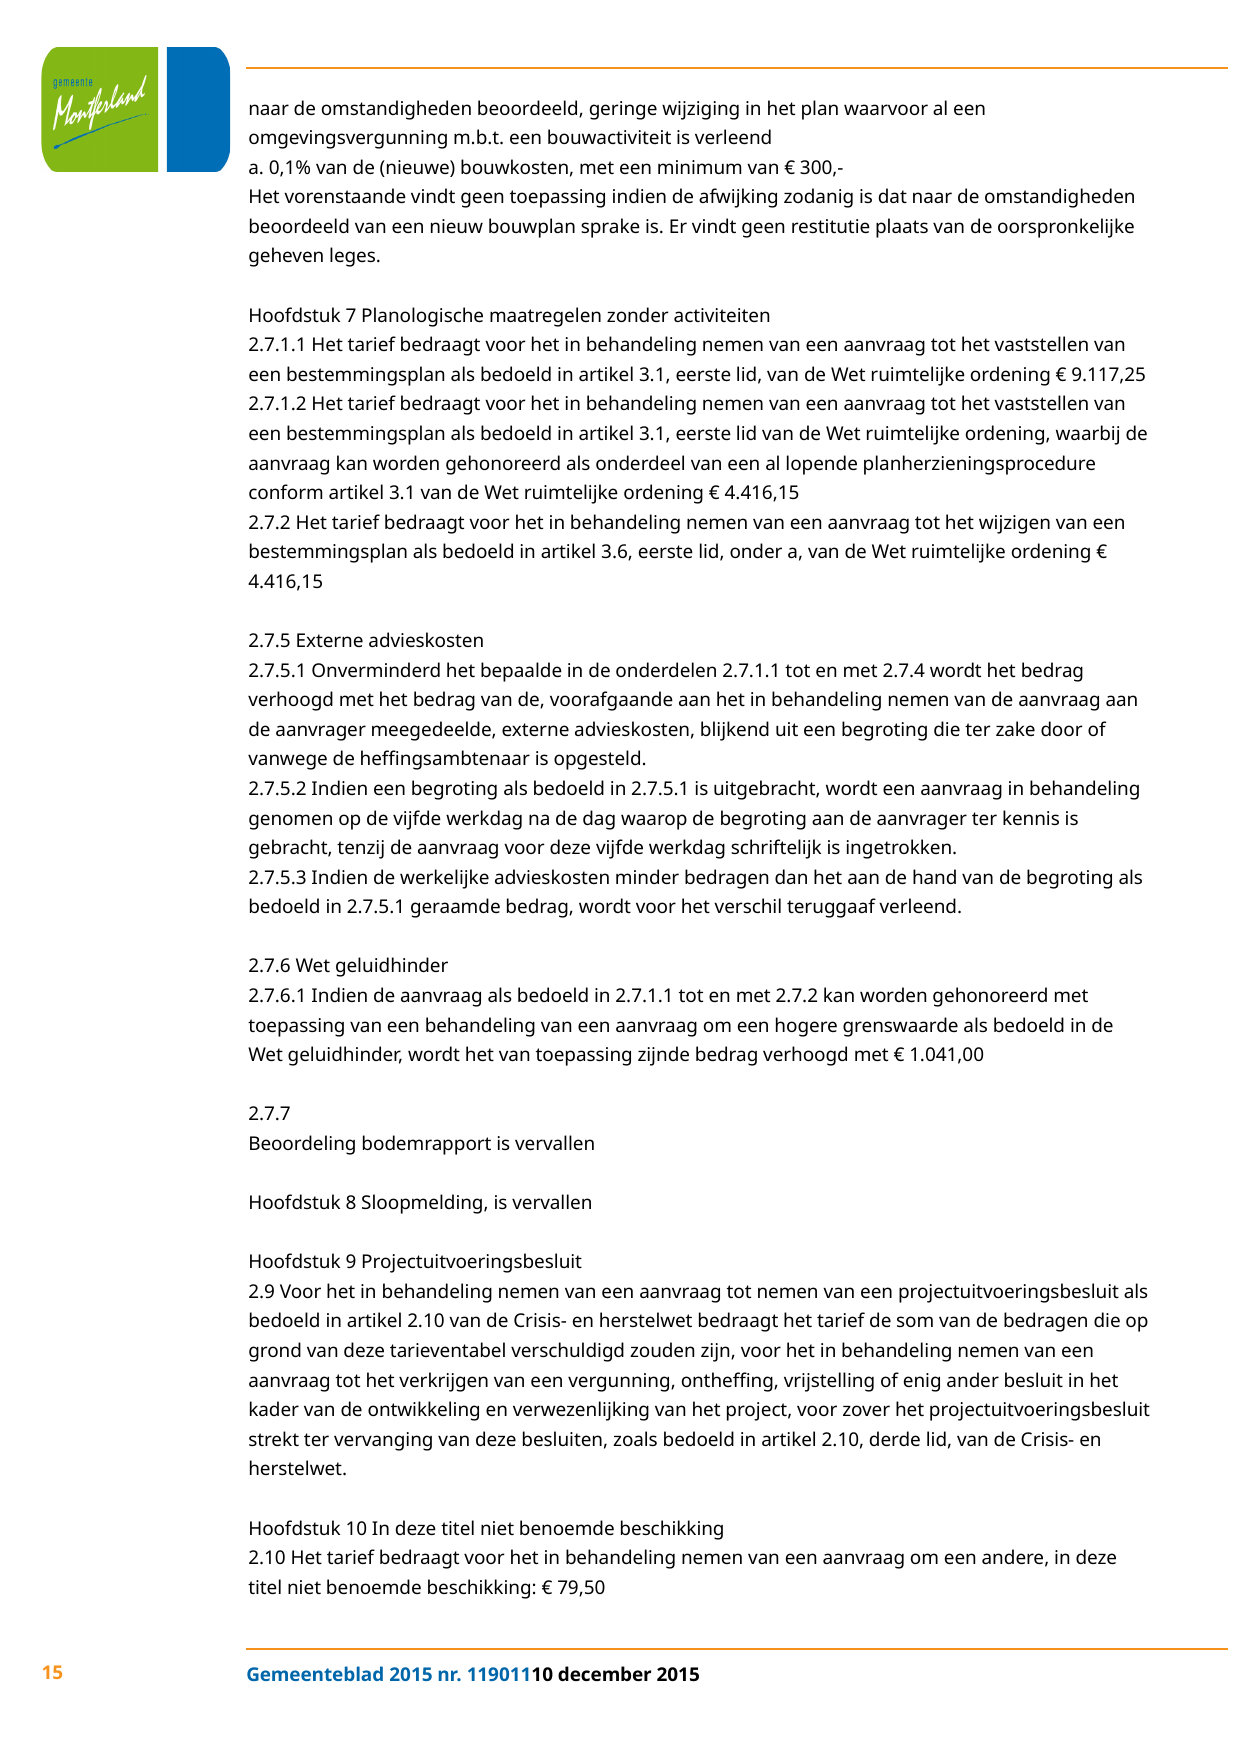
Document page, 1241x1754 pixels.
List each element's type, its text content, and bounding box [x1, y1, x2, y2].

text Hoofdstuk 9 Projectuitvoeringsbesluit [248, 1248, 1152, 1274]
text 2.7.2 Het tarief bedraagt voor het in behandeling nemen van een aanvraag tot het wijzigen van een bestemmingsplan als bedoeld in artikel 3.6, eerste lid, onder a, van de Wet ruimtelijke ordening € 4.416,15 [248, 509, 1152, 594]
text 2.7.5 Externe advieskosten [248, 627, 1152, 653]
text Hoofdstuk 10 In deze titel niet benoemde beschikking [248, 1515, 1152, 1541]
text 2.7.1.2 Het tarief bedraagt voor het in behandeling nemen van een aanvraag tot het vaststellen van een bestemmingsplan als bedoeld in artikel 3.1, eerste lid van de Wet ruimtelijke ordening, waarbij de aanvraag kan worden gehonoreerd als onderdeel van een al lopende planherzieningsprocedure conform artikel 3.1 van de Wet ruimtelijke ordening € 4.416,15 [248, 391, 1152, 505]
text 2.9 Voor het in behandeling nemen van een aanvraag tot nemen van een projectuitvoeringsbesluit als bedoeld in artikel 2.10 van de Crisis- en herstelwet bedraagt het tarief de som van de bedragen die op grond van deze tarieventabel verschuldigd zouden zijn, voor het in behandeling nemen van een aanvraag tot het verkrijgen van een vergunning, ontheffing, vrijstelling of enig ander besluit in het kader van de ontwikkeling en verwezenlijking van het project, voor zover het projectuitvoeringsbesluit strekt ter vervanging van deze besluiten, zoals bedoeld in artikel 2.10, derde lid, van de Crisis- en herstelwet. [248, 1278, 1152, 1481]
text Beoordeling bodemrapport is vervallen [248, 1130, 1152, 1156]
text Hoofdstuk 7 Planologische maatregelen zonder activiteiten [248, 302, 1152, 328]
text 2.7.7 [248, 1101, 1152, 1126]
picture [41, 47, 231, 172]
text a. 0,1% van de (nieuwe) bouwkosten, met een minimum van € 300,- [248, 154, 1152, 180]
text 2.7.6 Wet geluidhinder [248, 953, 1152, 978]
text 2.7.6.1 Indien de aanvraag als bedoeld in 2.7.1.1 tot en met 2.7.2 kan worden gehonoreerd met toepassing van een behandeling van een aanvraag om een hogere grenswaarde als bedoeld in de Wet geluidhinder, wordt het van toepassing zijnde bedrag verhoogd met € 1.041,00 [248, 982, 1152, 1067]
text naar de omstandigheden beoordeeld, geringe wijziging in het plan waarvoor al een omgevingsvergunning m.b.t. een bouwactiviteit is verleend [248, 95, 1152, 150]
text 2.7.5.2 Indien een begroting als bedoeld in 2.7.5.1 is uitgebracht, wordt een aanvraag in behandeling genomen op de vijfde werkdag na de dag waarop de begroting aan de aanvrager ter kennis is gebracht, tenzij de aanvraag voor deze vijfde werkdag schriftelijk is ingetrokken. [248, 775, 1152, 860]
text 2.7.5.1 Onverminderd het bepaalde in de onderdelen 2.7.1.1 tot en met 2.7.4 wordt het bedrag verhoogd met het bedrag van de, voorafgaande aan het in behandeling nemen van de aanvraag aan de aanvrager meegedeelde, externe advieskosten, blijkend uit een begroting die ter zake door of vanwege de heffingsambtenaar is opgesteld. [248, 657, 1152, 771]
text 2.7.5.3 Indien de werkelijke advieskosten minder bedragen dan het aan de hand van de begroting als bedoeld in 2.7.5.1 geraamde bedrag, wordt voor het verschil teruggaaf verleend. [248, 864, 1152, 919]
text 2.7.1.1 Het tarief bedraagt voor het in behandeling nemen van een aanvraag tot het vaststellen van een bestemmingsplan als bedoeld in artikel 3.1, eerste lid, van de Wet ruimtelijke ordening € 9.117,25 [248, 331, 1152, 387]
text Het vorenstaande vindt geen toepassing indien de afwijking zodanig is dat naar de omstandigheden beoordeeld van een nieuw bouwplan sprake is. Er vindt geen restitutie plaats van de oorspronkelijke geheven leges. [248, 183, 1152, 268]
text 2.10 Het tarief bedraagt voor het in behandeling nemen van een aanvraag om een andere, in deze titel niet benoemde beschikking: € 79,50 [248, 1544, 1152, 1600]
text Hoofdstuk 8 Sloopmelding, is vervallen [248, 1189, 1152, 1215]
